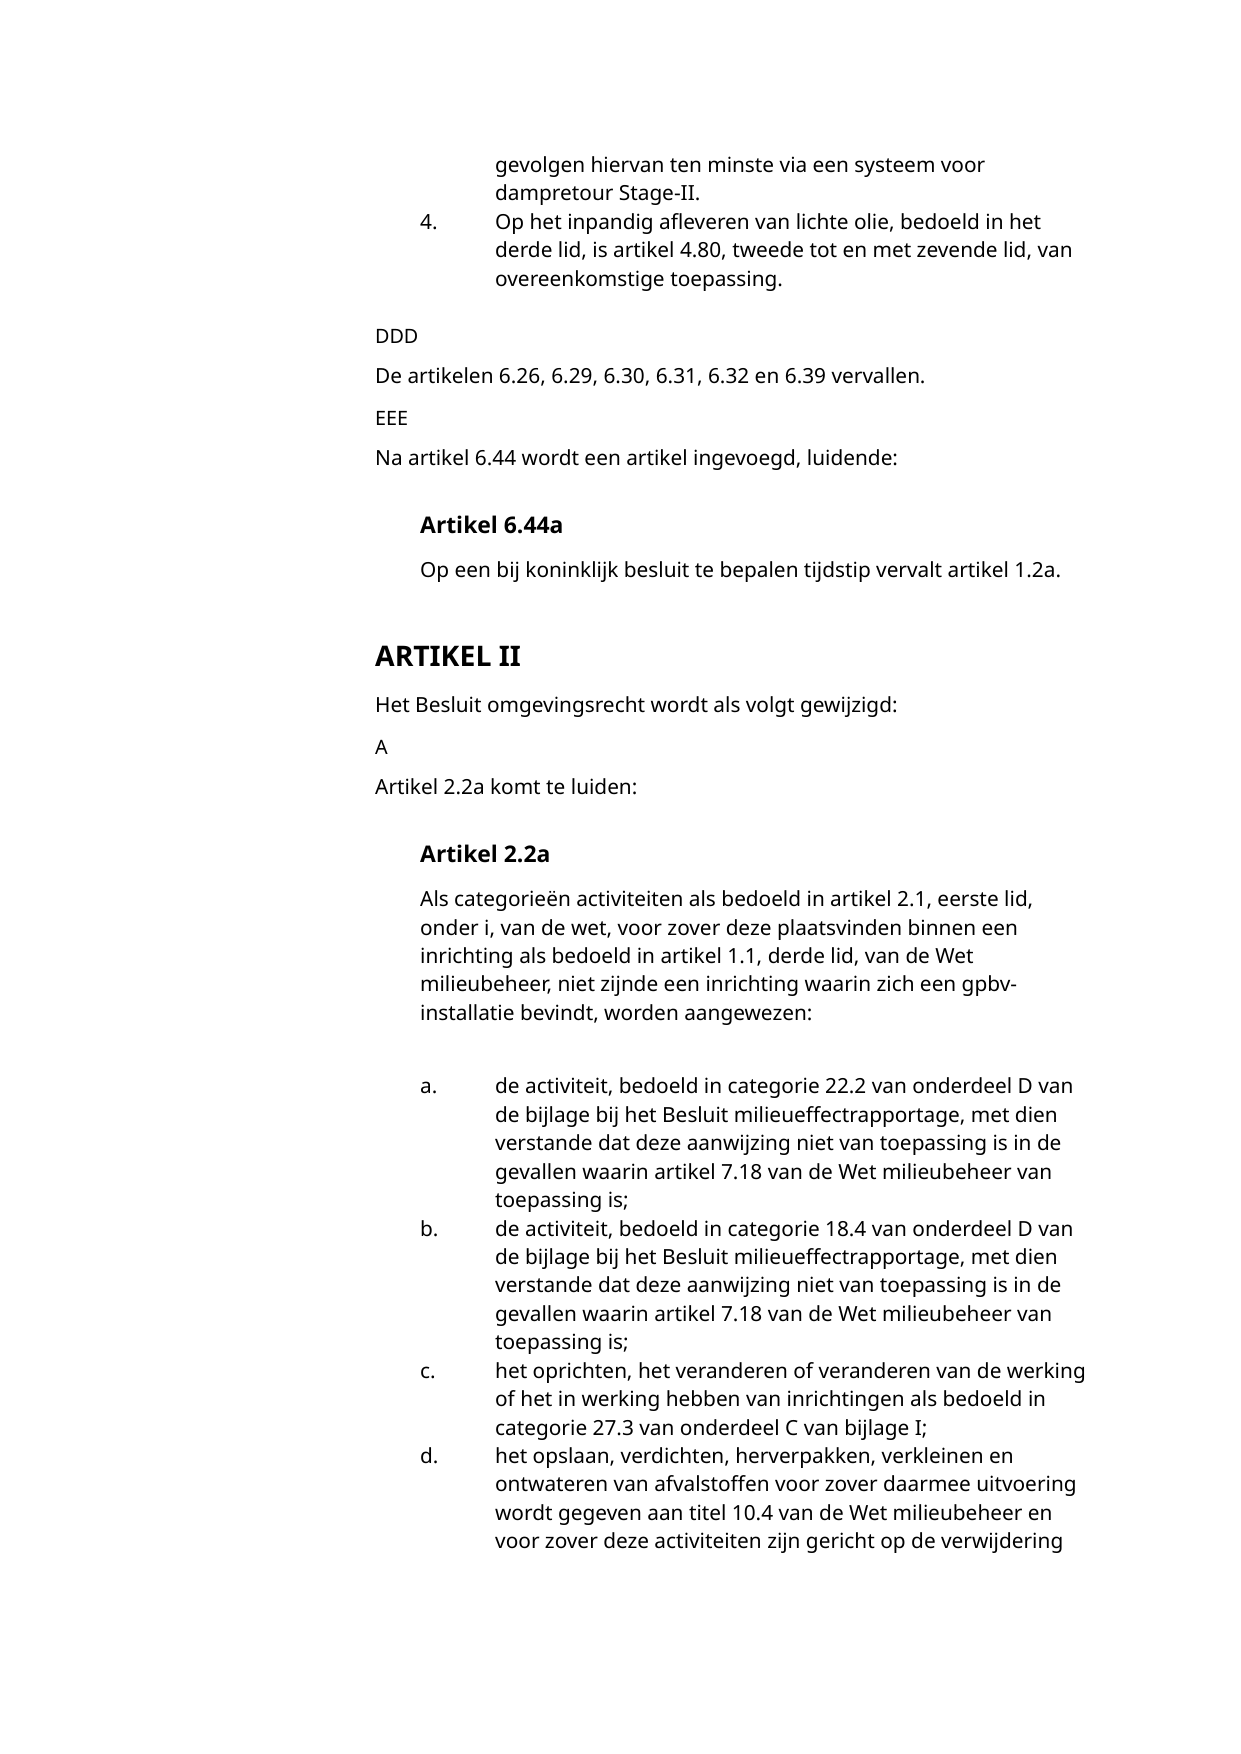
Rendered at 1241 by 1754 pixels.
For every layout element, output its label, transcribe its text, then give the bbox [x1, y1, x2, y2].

list gevolgen hiervan ten minste via een systeem voor dampretour Stage-II. [420, 150, 1090, 207]
subtitle Artikel 2.2a [420, 838, 1090, 869]
subtitle Artikel 6.44a [420, 509, 1090, 540]
text Artikel 2.2a komt te luiden: [375, 772, 1090, 801]
text EEE [375, 404, 1090, 431]
text Op een bij koninklijk besluit te bepalen tijdstip vervalt artikel 1.2a. [420, 555, 1090, 584]
subtitle ARTIKEL II [375, 636, 1090, 675]
text Na artikel 6.44 wordt een artikel ingevoegd, luidende: [375, 443, 1090, 472]
text A [375, 733, 1090, 760]
text Het Besluit omgevingsrecht wordt als volgt gewijzigd: [375, 690, 1090, 718]
list het opslaan, verdichten, herverpakken, verkleinen en ontwateren van afvalstoffen voor zover daarmee uitvoering wordt gegeven aan titel 10.4 van de Wet milieubeheer en voor zover deze activiteiten zijn gericht op de verwijdering [420, 1441, 1090, 1555]
list Op het inpandig afleveren van lichte olie, bedoeld in het derde lid, is artikel 4.80, tweede tot en met zevende lid, van overeenkomstige toepassing. [420, 207, 1090, 292]
text De artikelen 6.26, 6.29, 6.30, 6.31, 6.32 en 6.39 vervallen. [375, 361, 1090, 389]
text Als categorieën activiteiten als bedoeld in artikel 2.1, eerste lid, onder i, van de wet, voor zover deze plaatsvinden binnen een inrichting als bedoeld in artikel 1.1, derde lid, van de Wet milieubeheer, niet zijnde een inrichting waarin zich een gpbv-installatie bevindt, worden aangewezen: [420, 884, 1090, 1026]
list het oprichten, het veranderen of veranderen van de werking of het in werking hebben van inrichtingen als bedoeld in categorie 27.3 van onderdeel C van bijlage I; [420, 1356, 1090, 1441]
text DDD [375, 322, 1090, 349]
list de activiteit, bedoeld in categorie 22.2 van onderdeel D van de bijlage bij het Besluit milieueffectrapportage, met dien verstande dat deze aanwijzing niet van toepassing is in de gevallen waarin artikel 7.18 van de Wet milieubeheer van toepassing is; [420, 1071, 1090, 1214]
list de activiteit, bedoeld in categorie 18.4 van onderdeel D van de bijlage bij het Besluit milieueffectrapportage, met dien verstande dat deze aanwijzing niet van toepassing is in de gevallen waarin artikel 7.18 van de Wet milieubeheer van toepassing is; [420, 1214, 1090, 1356]
